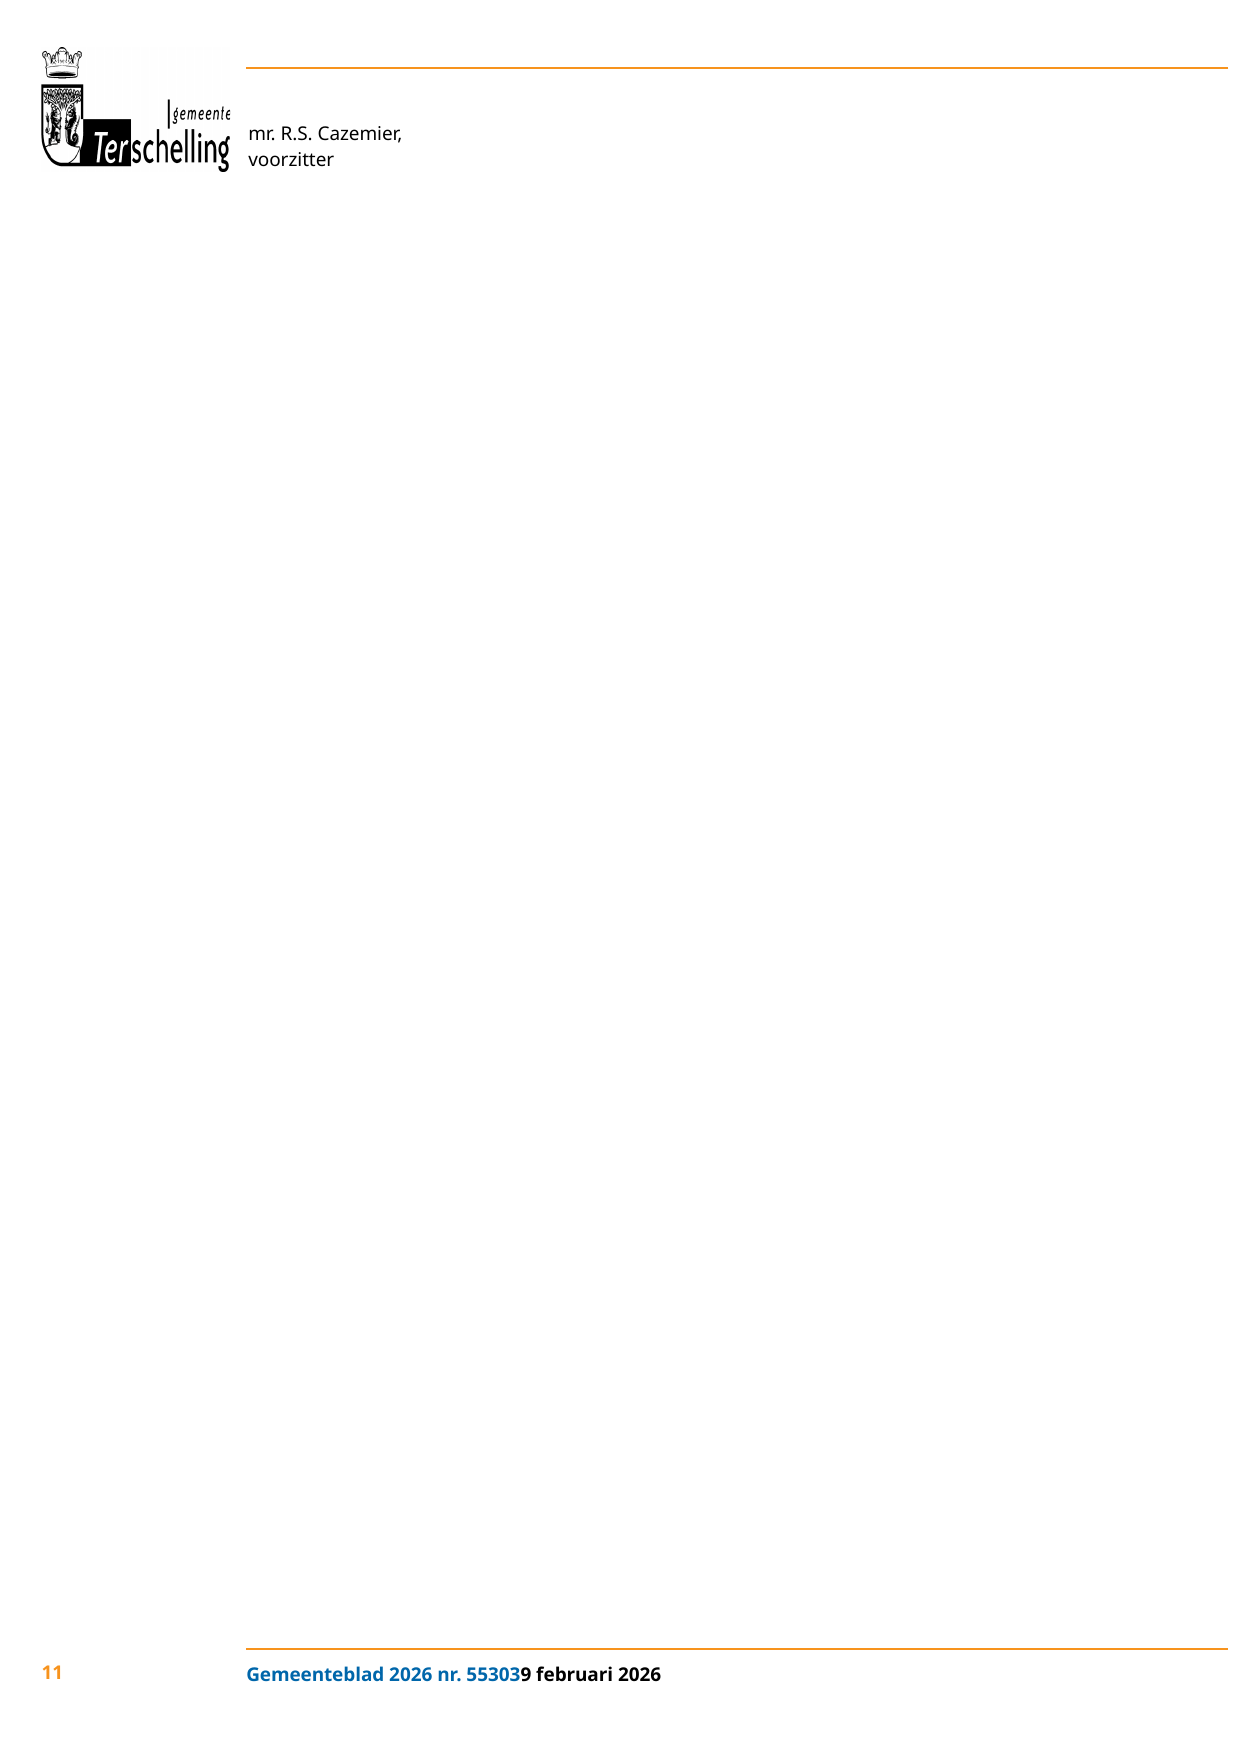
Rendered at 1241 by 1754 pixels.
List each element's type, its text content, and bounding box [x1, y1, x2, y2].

text mr. R.S. Cazemier, [248, 121, 1152, 146]
text voorzitter [248, 146, 1152, 172]
picture [41, 47, 231, 172]
